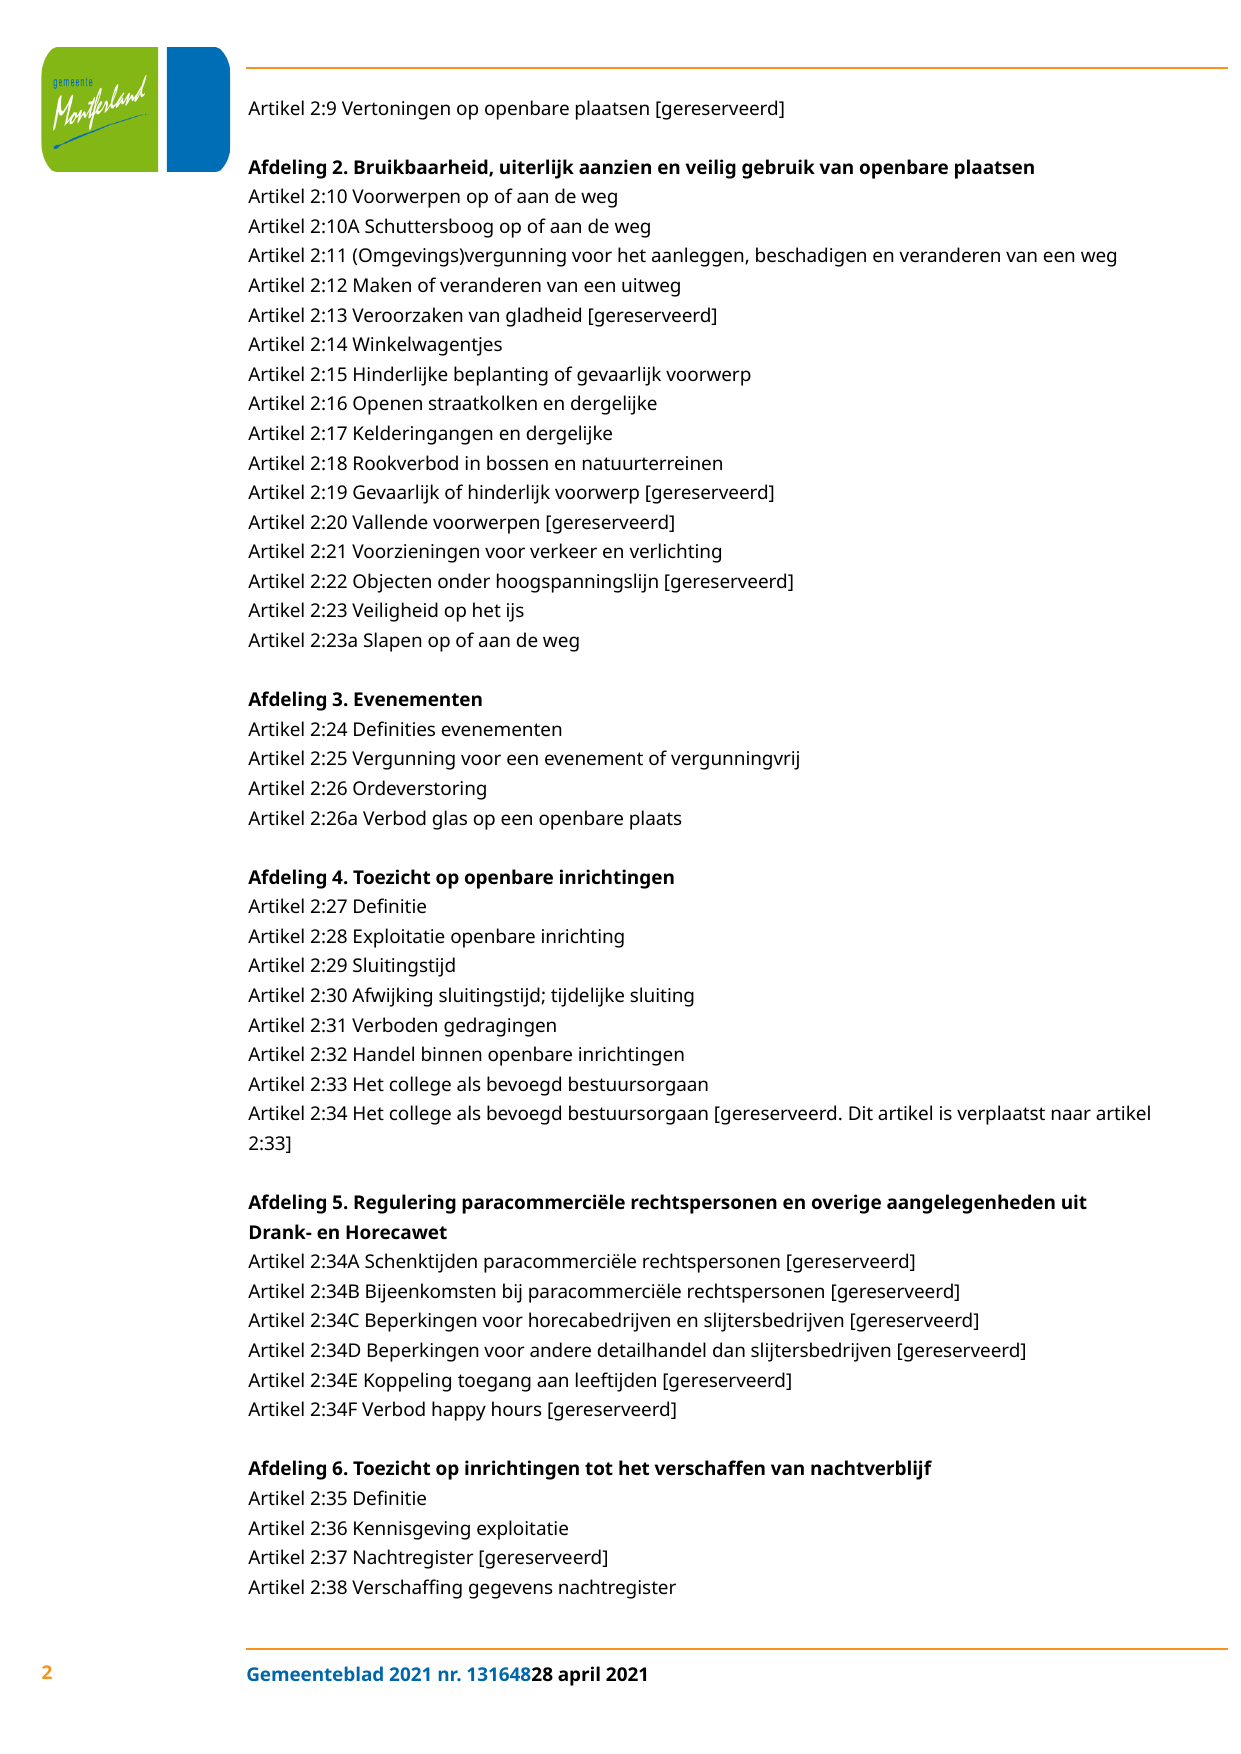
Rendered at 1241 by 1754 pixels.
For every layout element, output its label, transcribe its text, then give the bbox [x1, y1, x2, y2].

text Artikel 2:30 Afwijking sluitingstijd; tijdelijke sluiting [248, 982, 1152, 1008]
text Afdeling 6. Toezicht op inrichtingen tot het verschaffen van nachtverblijf [248, 1456, 1152, 1481]
text Artikel 2:23 Veiligheid op het ijs [248, 598, 1152, 623]
text Artikel 2:34 Het college als bevoegd bestuursorgaan [gereserveerd. Dit artikel is verplaatst naar artikel 2:33] [248, 1101, 1152, 1156]
text Artikel 2:10A Schuttersboog op of aan de weg [248, 213, 1152, 239]
text Artikel 2:34E Koppeling toegang aan leeftijden [gereserveerd] [248, 1367, 1152, 1393]
text Artikel 2:11 (Omgevings)vergunning voor het aanleggen, beschadigen en veranderen van een weg [248, 243, 1152, 268]
text Artikel 2:21 Voorzieningen voor verkeer en verlichting [248, 538, 1152, 564]
text Artikel 2:15 Hinderlijke beplanting of gevaarlijk voorwerp [248, 361, 1152, 387]
text Afdeling 2. Bruikbaarheid, uiterlijk aanzien en veilig gebruik van openbare plaatsen [248, 154, 1152, 180]
text Artikel 2:18 Rookverbod in bossen en natuurterreinen [248, 450, 1152, 476]
text Artikel 2:25 Vergunning voor een evenement of vergunningvrij [248, 746, 1152, 771]
text Artikel 2:29 Sluitingstijd [248, 953, 1152, 978]
text Artikel 2:34D Beperkingen voor andere detailhandel dan slijtersbedrijven [gereserveerd] [248, 1337, 1152, 1363]
text Artikel 2:34C Beperkingen voor horecabedrijven en slijtersbedrijven [gereserveerd] [248, 1308, 1152, 1333]
text Artikel 2:13 Veroorzaken van gladheid [gereserveerd] [248, 302, 1152, 328]
text Afdeling 5. Regulering paracommerciële rechtspersonen en overige aangelegenheden uit Drank- en Horecawet [248, 1189, 1152, 1245]
text Artikel 2:26a Verbod glas op een openbare plaats [248, 805, 1152, 831]
text Artikel 2:34B Bijeenkomsten bij paracommerciële rechtspersonen [gereserveerd] [248, 1278, 1152, 1304]
text Artikel 2:38 Verschaffing gegevens nachtregister [248, 1574, 1152, 1600]
text Afdeling 4. Toezicht op openbare inrichtingen [248, 864, 1152, 890]
text Afdeling 3. Evenementen [248, 686, 1152, 712]
text Artikel 2:19 Gevaarlijk of hinderlijk voorwerp [gereserveerd] [248, 479, 1152, 505]
picture [41, 47, 231, 172]
text Artikel 2:12 Maken of veranderen van een uitweg [248, 272, 1152, 298]
text Artikel 2:31 Verboden gedragingen [248, 1012, 1152, 1038]
text Artikel 2:22 Objecten onder hoogspanningslijn [gereserveerd] [248, 568, 1152, 594]
text Artikel 2:34F Verbod happy hours [gereserveerd] [248, 1396, 1152, 1422]
text Artikel 2:32 Handel binnen openbare inrichtingen [248, 1041, 1152, 1067]
text Artikel 2:37 Nachtregister [gereserveerd] [248, 1544, 1152, 1570]
text Artikel 2:36 Kennisgeving exploitatie [248, 1515, 1152, 1541]
text Artikel 2:33 Het college als bevoegd bestuursorgaan [248, 1071, 1152, 1097]
text Artikel 2:23a Slapen op of aan de weg [248, 627, 1152, 653]
text Artikel 2:35 Definitie [248, 1485, 1152, 1511]
text Artikel 2:27 Definitie [248, 893, 1152, 919]
text Artikel 2:9 Vertoningen op openbare plaatsen [gereserveerd] [248, 95, 1152, 121]
text Artikel 2:26 Ordeverstoring [248, 775, 1152, 801]
text Artikel 2:16 Openen straatkolken en dergelijke [248, 391, 1152, 416]
text Artikel 2:24 Definities evenementen [248, 716, 1152, 742]
text Artikel 2:14 Winkelwagentjes [248, 331, 1152, 357]
text Artikel 2:17 Kelderingangen en dergelijke [248, 420, 1152, 446]
text Artikel 2:10 Voorwerpen op of aan de weg [248, 183, 1152, 209]
text Artikel 2:34A Schenktijden paracommerciële rechtspersonen [gereserveerd] [248, 1248, 1152, 1274]
text Artikel 2:28 Exploitatie openbare inrichting [248, 923, 1152, 949]
text Artikel 2:20 Vallende voorwerpen [gereserveerd] [248, 509, 1152, 535]
